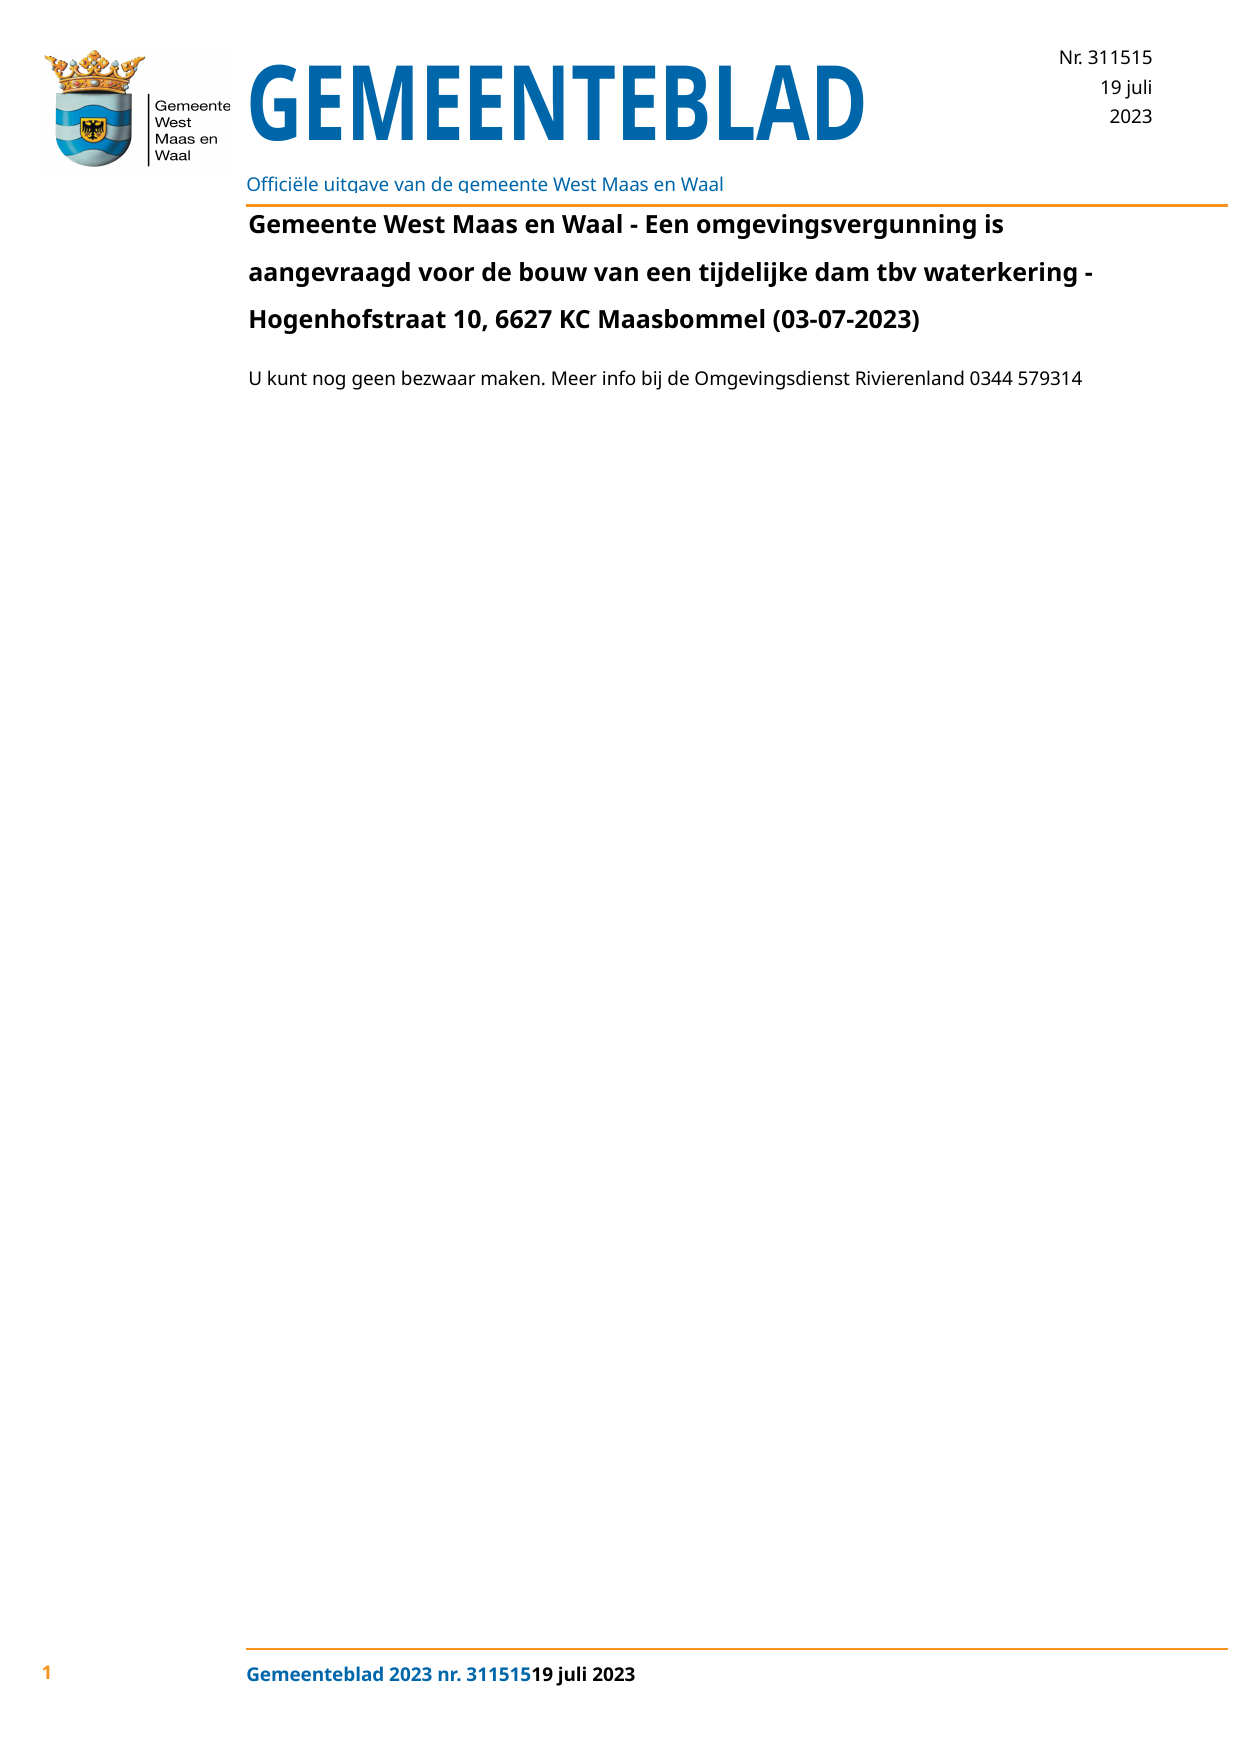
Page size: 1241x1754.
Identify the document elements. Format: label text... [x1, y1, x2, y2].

picture [41, 47, 231, 172]
text U kunt nog geen bezwaar maken. Meer info bij de Omgevingsdienst Rivierenland 0344 579314 [248, 366, 1152, 391]
text Gemeente West Maas en Waal - Een omgevingsvergunning is aangevraagd voor de bouw van een tijdelijke dam tbv waterkering - Hogenhofstraat 10, 6627 KC Maasbommel (03-07-2023) [248, 207, 1152, 336]
